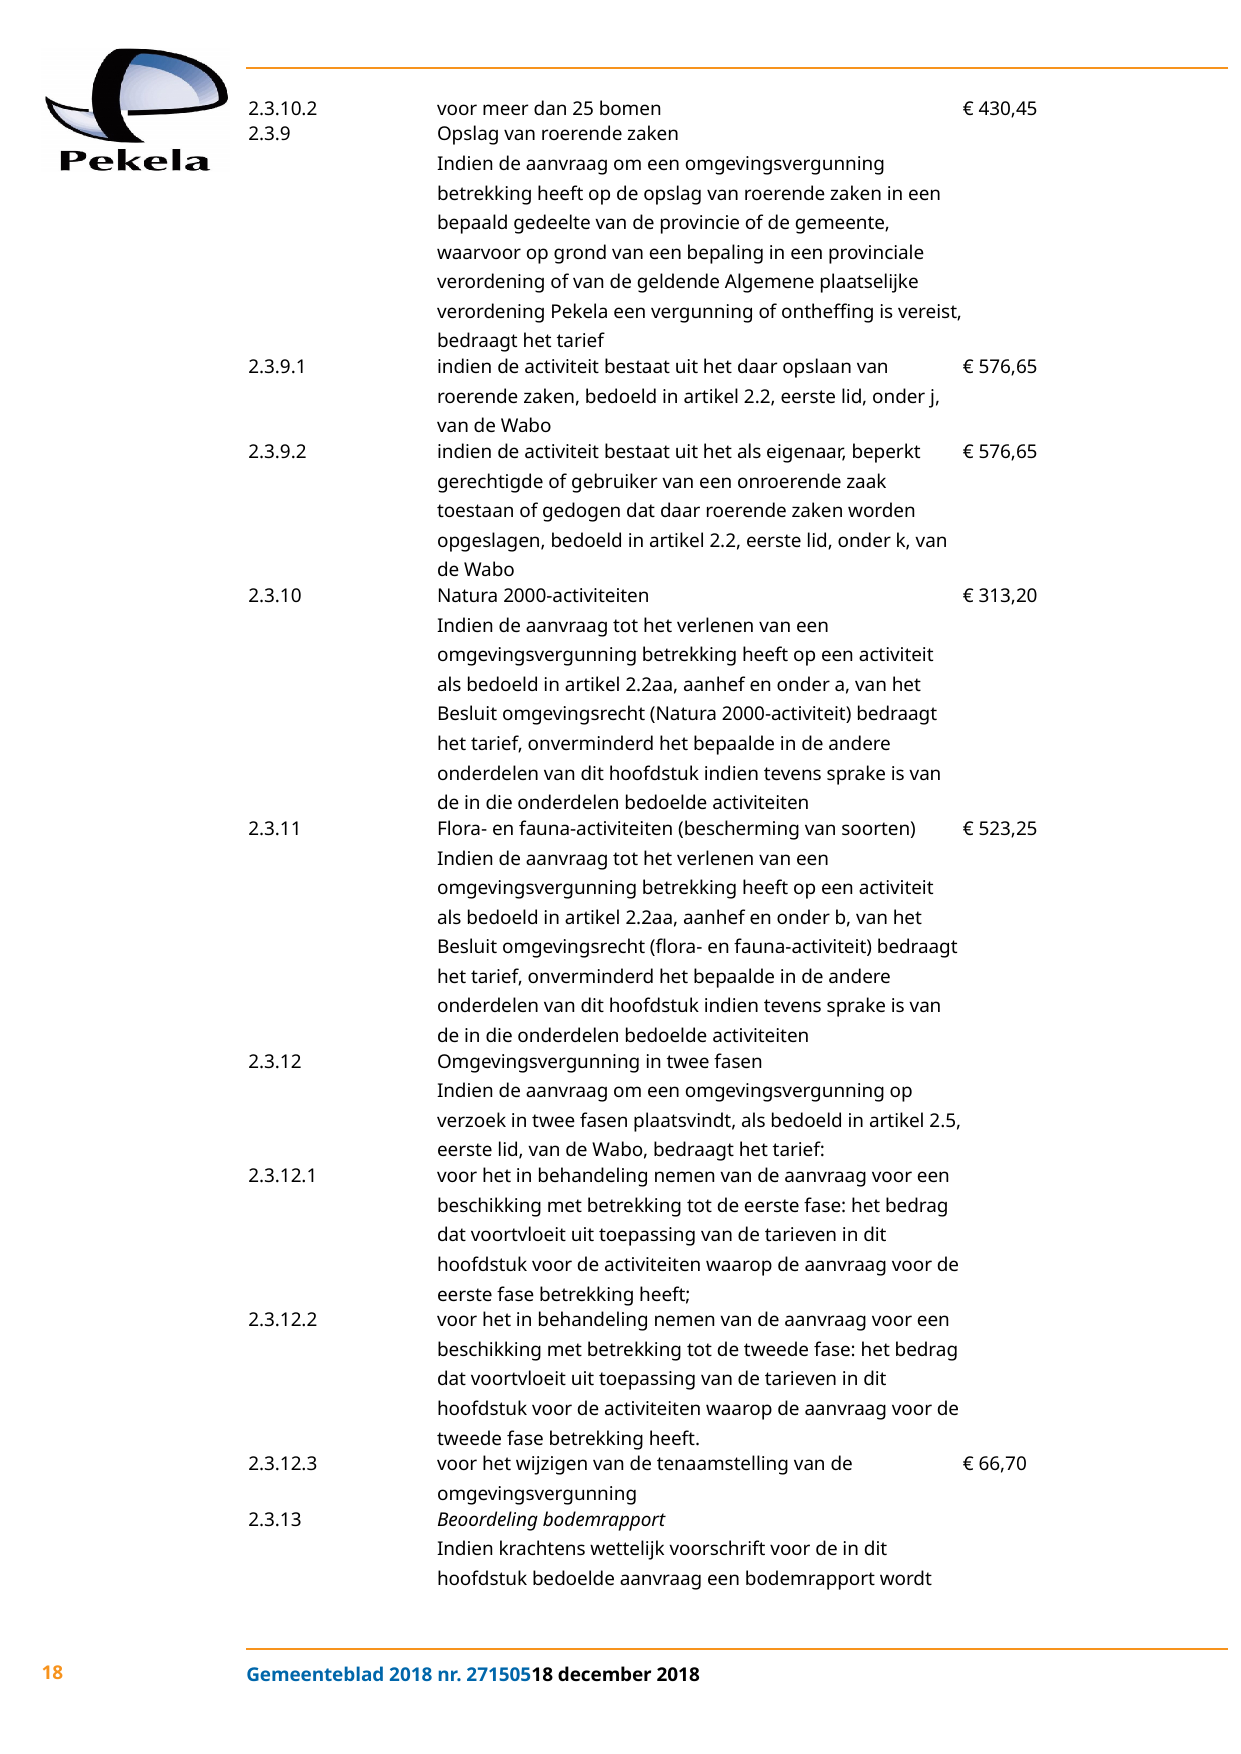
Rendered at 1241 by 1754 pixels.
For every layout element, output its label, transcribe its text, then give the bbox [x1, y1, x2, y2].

table_cell 2.3.13 [248, 1506, 437, 1591]
table_cell Natura 2000-activiteiten Indien de aanvraag tot het verlenen van een omgevingsvergunning betrekking heeft op een activiteit als bedoeld in artikel 2.2aa, aanhef en onder a, van het Besluit omgevingsrecht (Natura 2000-activiteit) bedraagt het tarief, onverminderd het bepaalde in de andere onderdelen van dit hoofdstuk indien tevens sprake is van de in die onderdelen bedoelde activiteiten [437, 582, 963, 815]
table_cell [963, 1306, 1152, 1451]
table_cell [963, 1506, 1152, 1591]
table_cell [963, 1048, 1152, 1162]
table_cell 2.3.9.2 [248, 438, 437, 582]
table_cell € 313,20 [963, 582, 1152, 815]
table_cell voor het wijzigen van de tenaamstelling van de omgevingsvergunning [437, 1451, 963, 1506]
table_cell 2.3.12.2 [248, 1306, 437, 1451]
table_cell voor het in behandeling nemen van de aanvraag voor een beschikking met betrekking tot de eerste fase: het bedrag dat voortvloeit uit toepassing van de tarieven in dit hoofdstuk voor de activiteiten waarop de aanvraag voor de eerste fase betrekking heeft; [437, 1163, 963, 1306]
table_cell Opslag van roerende zaken Indien de aanvraag om een omgevingsvergunning betrekking heeft op de opslag van roerende zaken in een bepaald gedeelte van de provincie of de gemeente, waarvoor op grond van een bepaling in een provinciale verordening of van de geldende Algemene plaatselijke verordening Pekela een vergunning of ontheffing is vereist, bedraagt het tarief [437, 121, 963, 353]
table_cell Omgevingsvergunning in twee fasen Indien de aanvraag om een omgevingsvergunning op verzoek in twee fasen plaatsvindt, als bedoeld in artikel 2.5, eerste lid, van de Wabo, bedraagt het tarief: [437, 1048, 963, 1162]
table_cell 2.3.9.1 [248, 353, 437, 438]
table_cell voor het in behandeling nemen van de aanvraag voor een beschikking met betrekking tot de tweede fase: het bedrag dat voortvloeit uit toepassing van de tarieven in dit hoofdstuk voor de activiteiten waarop de aanvraag voor de tweede fase betrekking heeft. [437, 1306, 963, 1451]
table_cell [963, 121, 1152, 353]
table_cell 2.3.10 [248, 582, 437, 815]
table_cell 2.3.12.3 [248, 1451, 437, 1506]
table_cell Beoordeling bodemrapport Indien krachtens wettelijk voorschrift voor de in dit hoofdstuk bedoelde aanvraag een bodemrapport wordt [437, 1506, 963, 1591]
table_cell € 523,25 [963, 815, 1152, 1048]
table_cell € 66,70 [963, 1451, 1152, 1506]
table_cell 2.3.12.1 [248, 1163, 437, 1306]
table_cell € 430,45 [963, 95, 1152, 121]
table_cell € 576,65 [963, 438, 1152, 582]
picture [41, 47, 231, 172]
table_cell indien de activiteit bestaat uit het daar opslaan van roerende zaken, bedoeld in artikel 2.2, eerste lid, onder j, van de Wabo [437, 353, 963, 438]
table_cell € 576,65 [963, 353, 1152, 438]
table_cell 2.3.9 [248, 121, 437, 353]
table_cell Flora- en fauna-activiteiten (bescherming van soorten) Indien de aanvraag tot het verlenen van een omgevingsvergunning betrekking heeft op een activiteit als bedoeld in artikel 2.2aa, aanhef en onder b, van het Besluit omgevingsrecht (flora- en fauna-activiteit) bedraagt het tarief, onverminderd het bepaalde in de andere onderdelen van dit hoofdstuk indien tevens sprake is van de in die onderdelen bedoelde activiteiten [437, 815, 963, 1048]
table_cell voor meer dan 25 bomen [437, 95, 963, 121]
table_cell 2.3.11 [248, 815, 437, 1048]
table_cell 2.3.12 [248, 1048, 437, 1162]
table_cell indien de activiteit bestaat uit het als eigenaar, beperkt gerechtigde of gebruiker van een onroerende zaak toestaan of gedogen dat daar roerende zaken worden opgeslagen, bedoeld in artikel 2.2, eerste lid, onder k, van de Wabo [437, 438, 963, 582]
table_cell [963, 1163, 1152, 1306]
table_cell 2.3.10.2 [248, 95, 437, 121]
